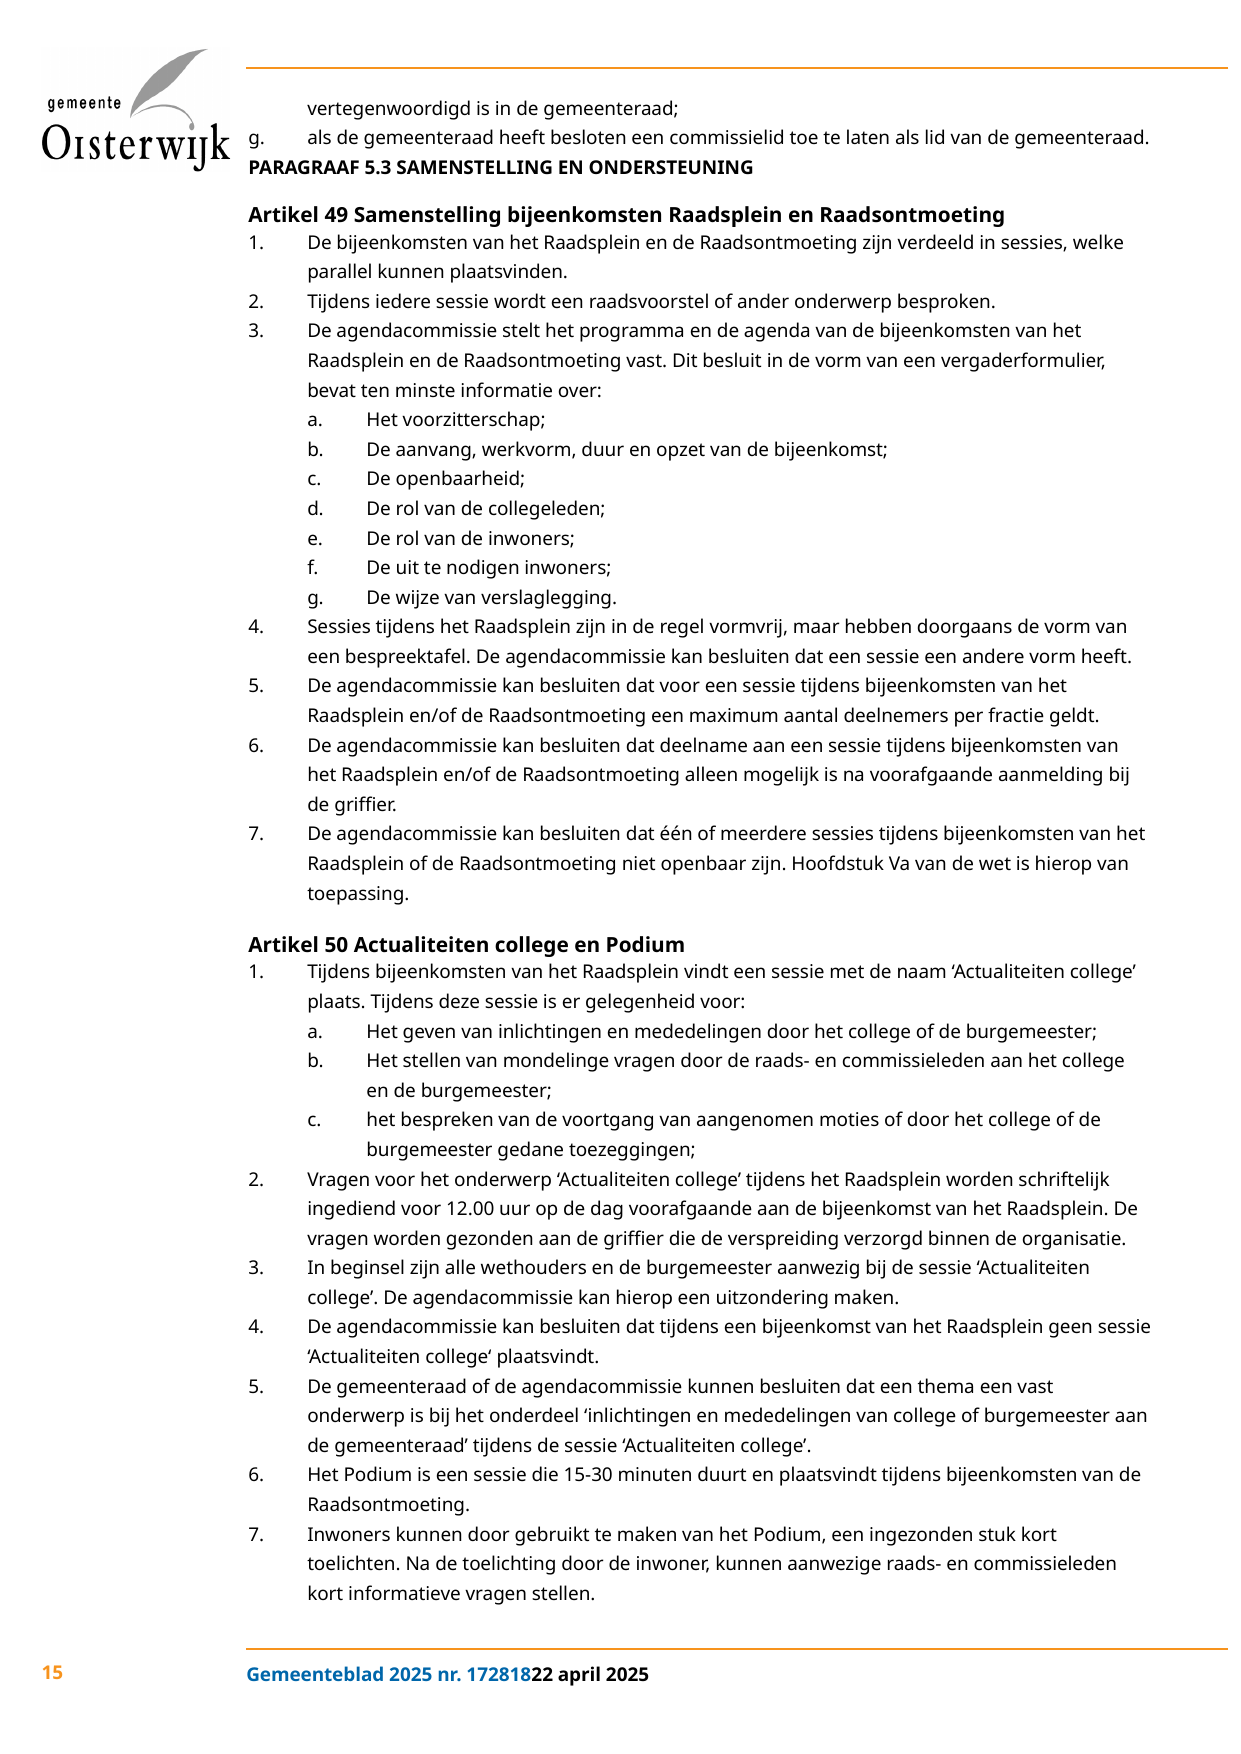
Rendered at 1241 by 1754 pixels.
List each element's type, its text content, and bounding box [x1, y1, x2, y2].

list De openbaarheid; [307, 466, 1152, 491]
list De rol van de collegeleden; [307, 495, 1152, 521]
list In beginsel zijn alle wethouders en de burgemeester aanwezig bij de sessie ‘Actualiteiten college’. De agendacommissie kan hierop een uitzondering maken. [248, 1254, 1152, 1310]
list De rol van de inwoners; [307, 525, 1152, 551]
list Het voorzitterschap; [307, 406, 1152, 432]
list De gemeenteraad of de agendacommissie kunnen besluiten dat een thema een vast onderwerp is bij het onderdeel ‘inlichtingen en mededelingen van college of burgemeester aan de gemeenteraad’ tijdens de sessie ‘Actualiteiten college’. [248, 1373, 1152, 1458]
list De uit te nodigen inwoners; [307, 554, 1152, 580]
list De agendacommissie stelt het programma en de agenda van de bijeenkomsten van het Raadsplein en de Raadsontmoeting vast. Dit besluit in de vorm van een vergaderformulier, bevat ten minste informatie over: [248, 318, 1152, 403]
list De agendacommissie kan besluiten dat tijdens een bijeenkomst van het Raadsplein geen sessie ‘Actualiteiten college‘ plaatsvindt. [248, 1314, 1152, 1369]
list De agendacommissie kan besluiten dat voor een sessie tijdens bijeenkomsten van het Raadsplein en/of de Raadsontmoeting een maximum aantal deelnemers per fractie geldt. [248, 673, 1152, 728]
text Artikel 49 Samenstelling bijeenkomsten Raadsplein en Raadsontmoeting [248, 201, 1152, 229]
list Het Podium is een sessie die 15-30 minuten duurt en plaatsvindt tijdens bijeenkomsten van de Raadsontmoeting. [248, 1462, 1152, 1517]
text PARAGRAAF 5.3 SAMENSTELLING EN ONDERSTEUNING [248, 154, 1152, 180]
list Inwoners kunnen door gebruikt te maken van het Podium, een ingezonden stuk kort toelichten. Na de toelichting door de inwoner, kunnen aanwezige raads- en commissieleden kort informatieve vragen stellen. [248, 1521, 1152, 1606]
list De agendacommissie kan besluiten dat deelname aan een sessie tijdens bijeenkomsten van het Raadsplein en/of de Raadsontmoeting alleen mogelijk is na voorafgaande aanmelding bij de griffier. [248, 732, 1152, 817]
list Vragen voor het onderwerp ‘Actualiteiten college’ tijdens het Raadsplein worden schriftelijk ingediend voor 12.00 uur op de dag voorafgaande aan de bijeenkomst van het Raadsplein. De vragen worden gezonden aan de griffier die de verspreiding verzorgd binnen de organisatie. [248, 1166, 1152, 1251]
list De wijze van verslaglegging. [307, 584, 1152, 610]
list De bijeenkomsten van het Raadsplein en de Raadsontmoeting zijn verdeeld in sessies, welke parallel kunnen plaatsvinden. [248, 229, 1152, 284]
list Tijdens bijeenkomsten van het Raadsplein vindt een sessie met de naam ‘Actualiteiten college’ plaats. Tijdens deze sessie is er gelegenheid voor: [248, 959, 1152, 1014]
list De aanvang, werkvorm, duur en opzet van de bijeenkomst; [307, 436, 1152, 462]
list De agendacommissie kan besluiten dat één of meerdere sessies tijdens bijeenkomsten van het Raadsplein of de Raadsontmoeting niet openbaar zijn. Hoofdstuk Va van de wet is hierop van toepassing. [248, 821, 1152, 906]
list Het geven van inlichtingen en mededelingen door het college of de burgemeester; [307, 1018, 1152, 1043]
list vertegenwoordigd is in de gemeenteraad; [248, 95, 1152, 121]
list het bespreken van de voortgang van aangenomen moties of door het college of de burgemeester gedane toezeggingen; [307, 1107, 1152, 1162]
text Artikel 50 Actualiteiten college en Podium [248, 930, 1152, 959]
list als de gemeenteraad heeft besloten een commissielid toe te laten als lid van de gemeenteraad. [248, 124, 1152, 150]
list Tijdens iedere sessie wordt een raadsvoorstel of ander onderwerp besproken. [248, 288, 1152, 314]
list Het stellen van mondelinge vragen door de raads- en commissieleden aan het college en de burgemeester; [307, 1047, 1152, 1103]
picture [41, 47, 231, 172]
list Sessies tijdens het Raadsplein zijn in de regel vormvrij, maar hebben doorgaans de vorm van een bespreektafel. De agendacommissie kan besluiten dat een sessie een andere vorm heeft. [248, 613, 1152, 669]
